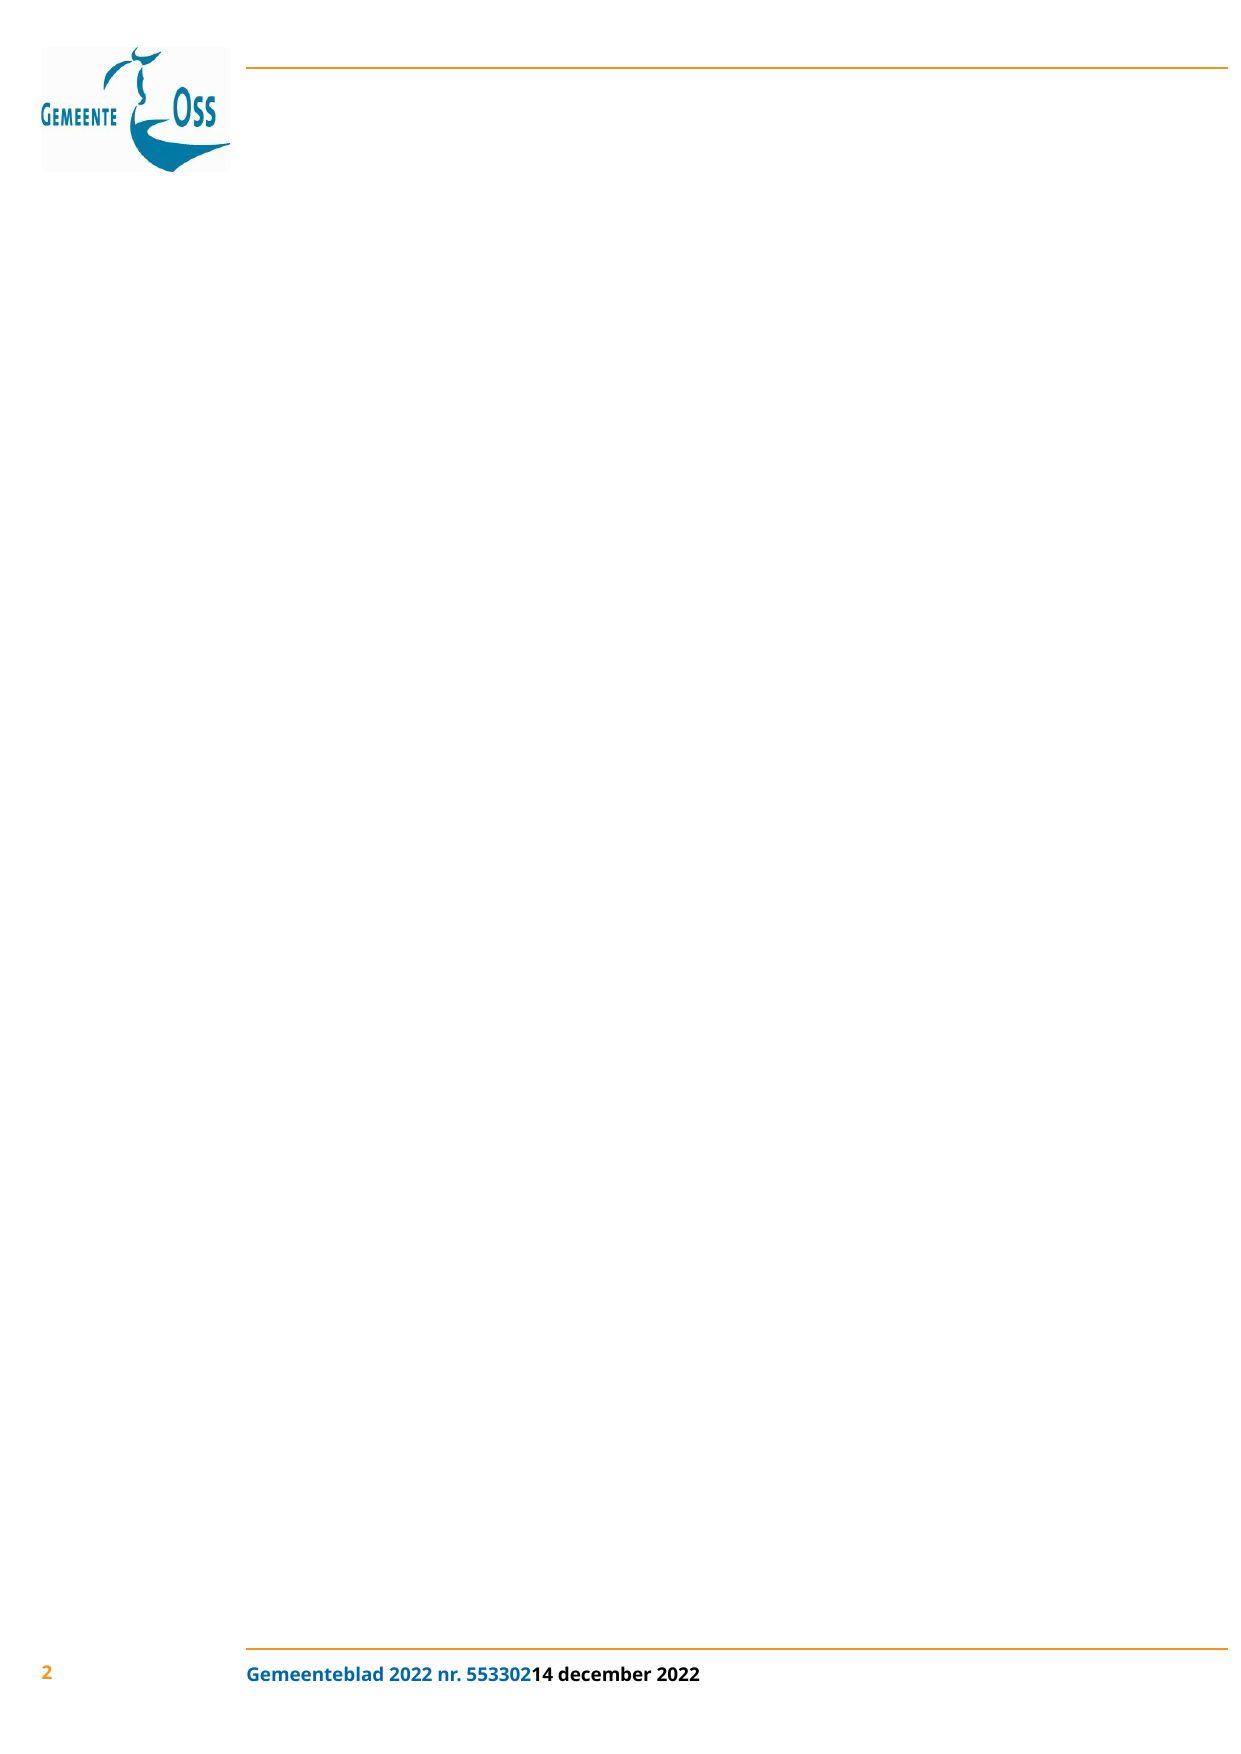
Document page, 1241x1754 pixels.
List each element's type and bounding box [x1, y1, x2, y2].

picture [41, 47, 231, 172]
